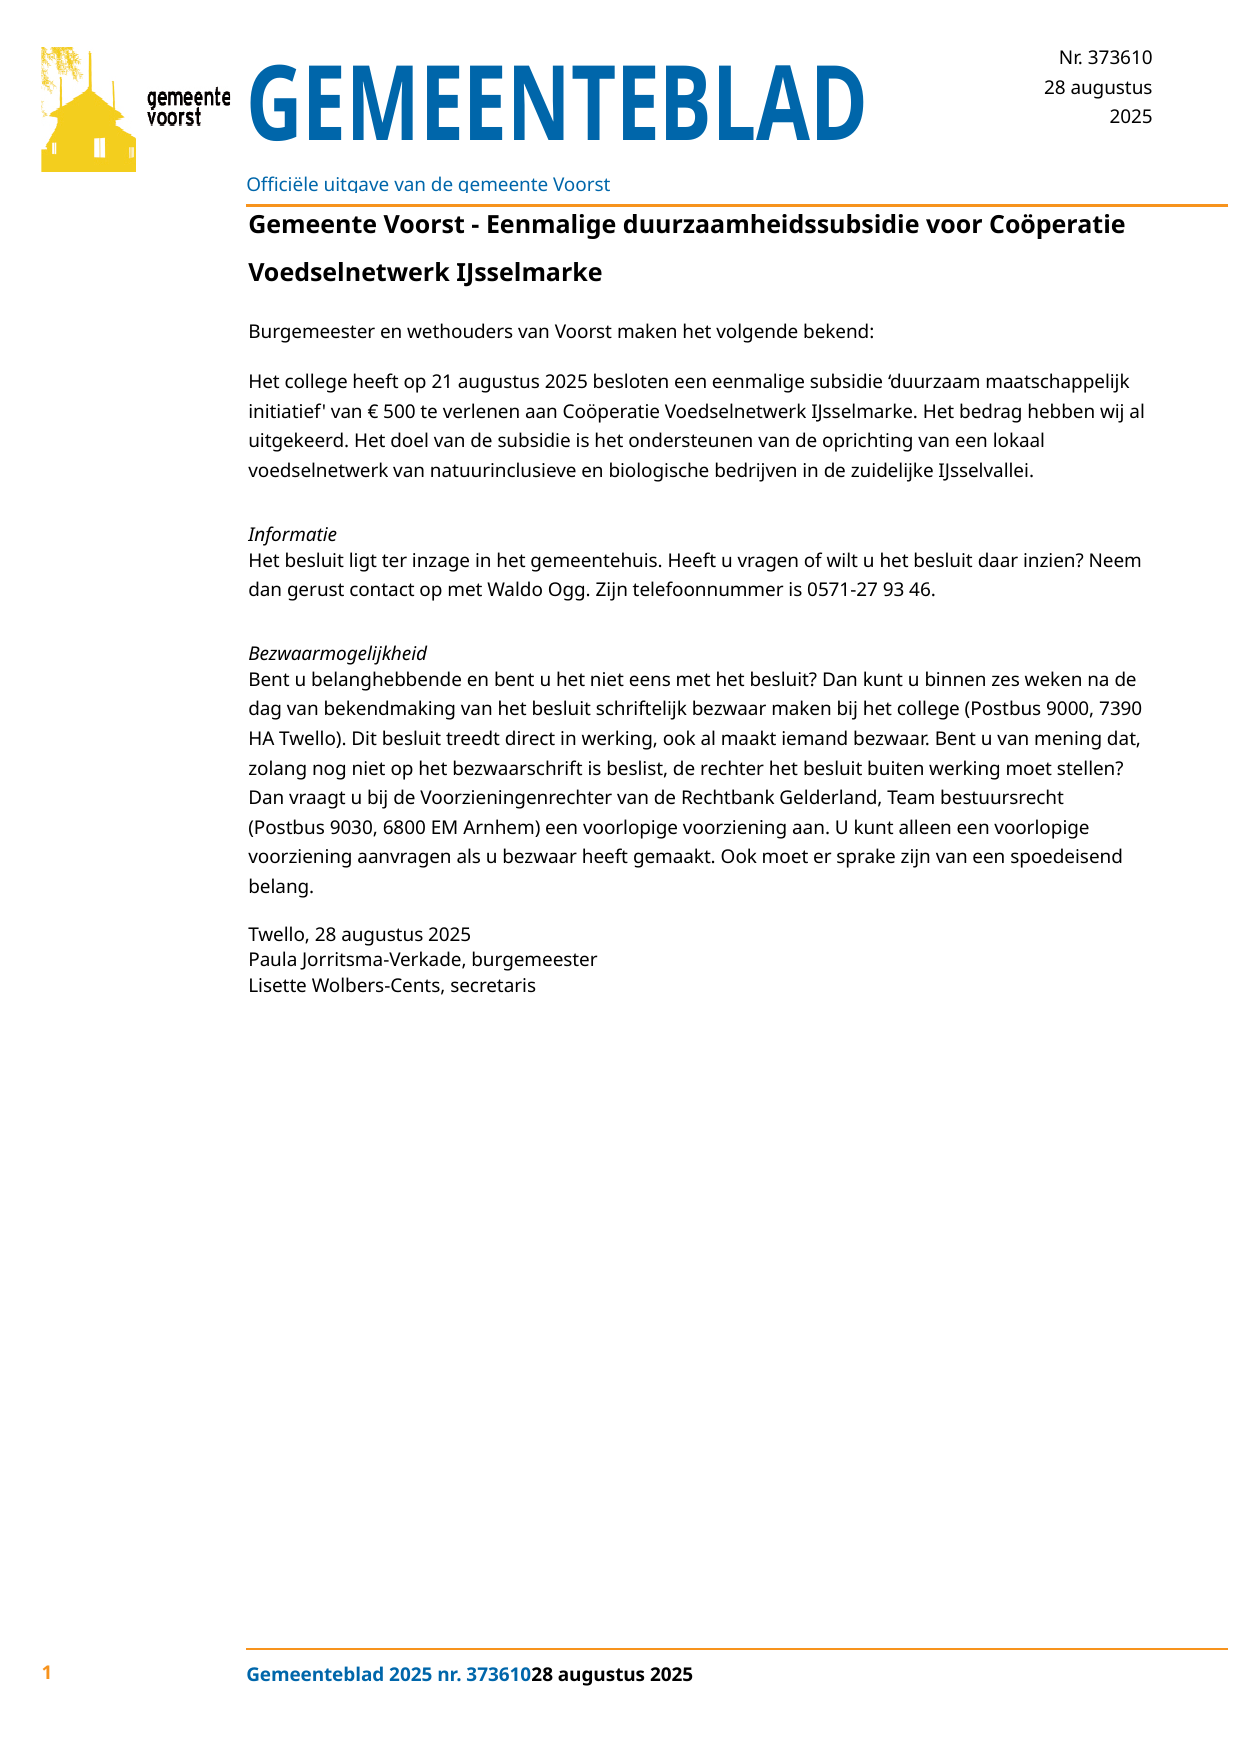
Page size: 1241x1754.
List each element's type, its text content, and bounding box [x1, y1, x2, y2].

text Het besluit ligt ter inzage in het gemeentehuis. Heeft u vragen of wilt u het besluit daar inzien? Neem dan gerust contact op met Waldo Ogg. Zijn telefoonnummer is 0571-27 93 46. [248, 547, 1152, 602]
text Paula Jorritsma-Verkade, burgemeester [248, 947, 1152, 972]
text Burgemeester en wethouders van Voorst maken het volgende bekend: [248, 318, 1152, 344]
text Het college heeft op 21 augustus 2025 besloten een eenmalige subsidie ‘duurzaam maatschappelijk initiatief' van € 500 te verlenen aan Coöperatie Voedselnetwerk IJsselmarke. Het bedrag hebben wij al uitgekeerd. Het doel van de subsidie is het ondersteunen van de oprichting van een lokaal voedselnetwerk van natuurinclusieve en biologische bedrijven in de zuidelijke IJsselvallei. [248, 368, 1152, 483]
text Bezwaarmogelijkheid [248, 640, 1152, 666]
picture [41, 47, 231, 172]
text Twello, 28 augustus 2025 [248, 921, 1152, 947]
text Bent u belanghebbende en bent u het niet eens met het besluit? Dan kunt u binnen zes weken na de dag van bekendmaking van het besluit schriftelijk bezwaar maken bij het college (Postbus 9000, 7390 HA Twello). Dit besluit treedt direct in werking, ook al maakt iemand bezwaar. Bent u van mening dat, zolang nog niet op het bezwaarschrift is beslist, de rechter het besluit buiten werking moet stellen? Dan vraagt u bij de Voorzieningenrechter van de Rechtbank Gelderland, Team bestuursrecht (Postbus 9030, 6800 EM Arnhem) een voorlopige voorziening aan. U kunt alleen een voorlopige voorziening aanvragen als u bezwaar heeft gemaakt. Ook moet er sprake zijn van een spoedeisend belang. [248, 666, 1152, 899]
text Informatie [248, 521, 1152, 547]
text Gemeente Voorst - Eenmalige duurzaamheidssubsidie voor Coöperatie Voedselnetwerk IJsselmarke [248, 207, 1152, 288]
text Lisette Wolbers-Cents, secretaris [248, 972, 1152, 998]
